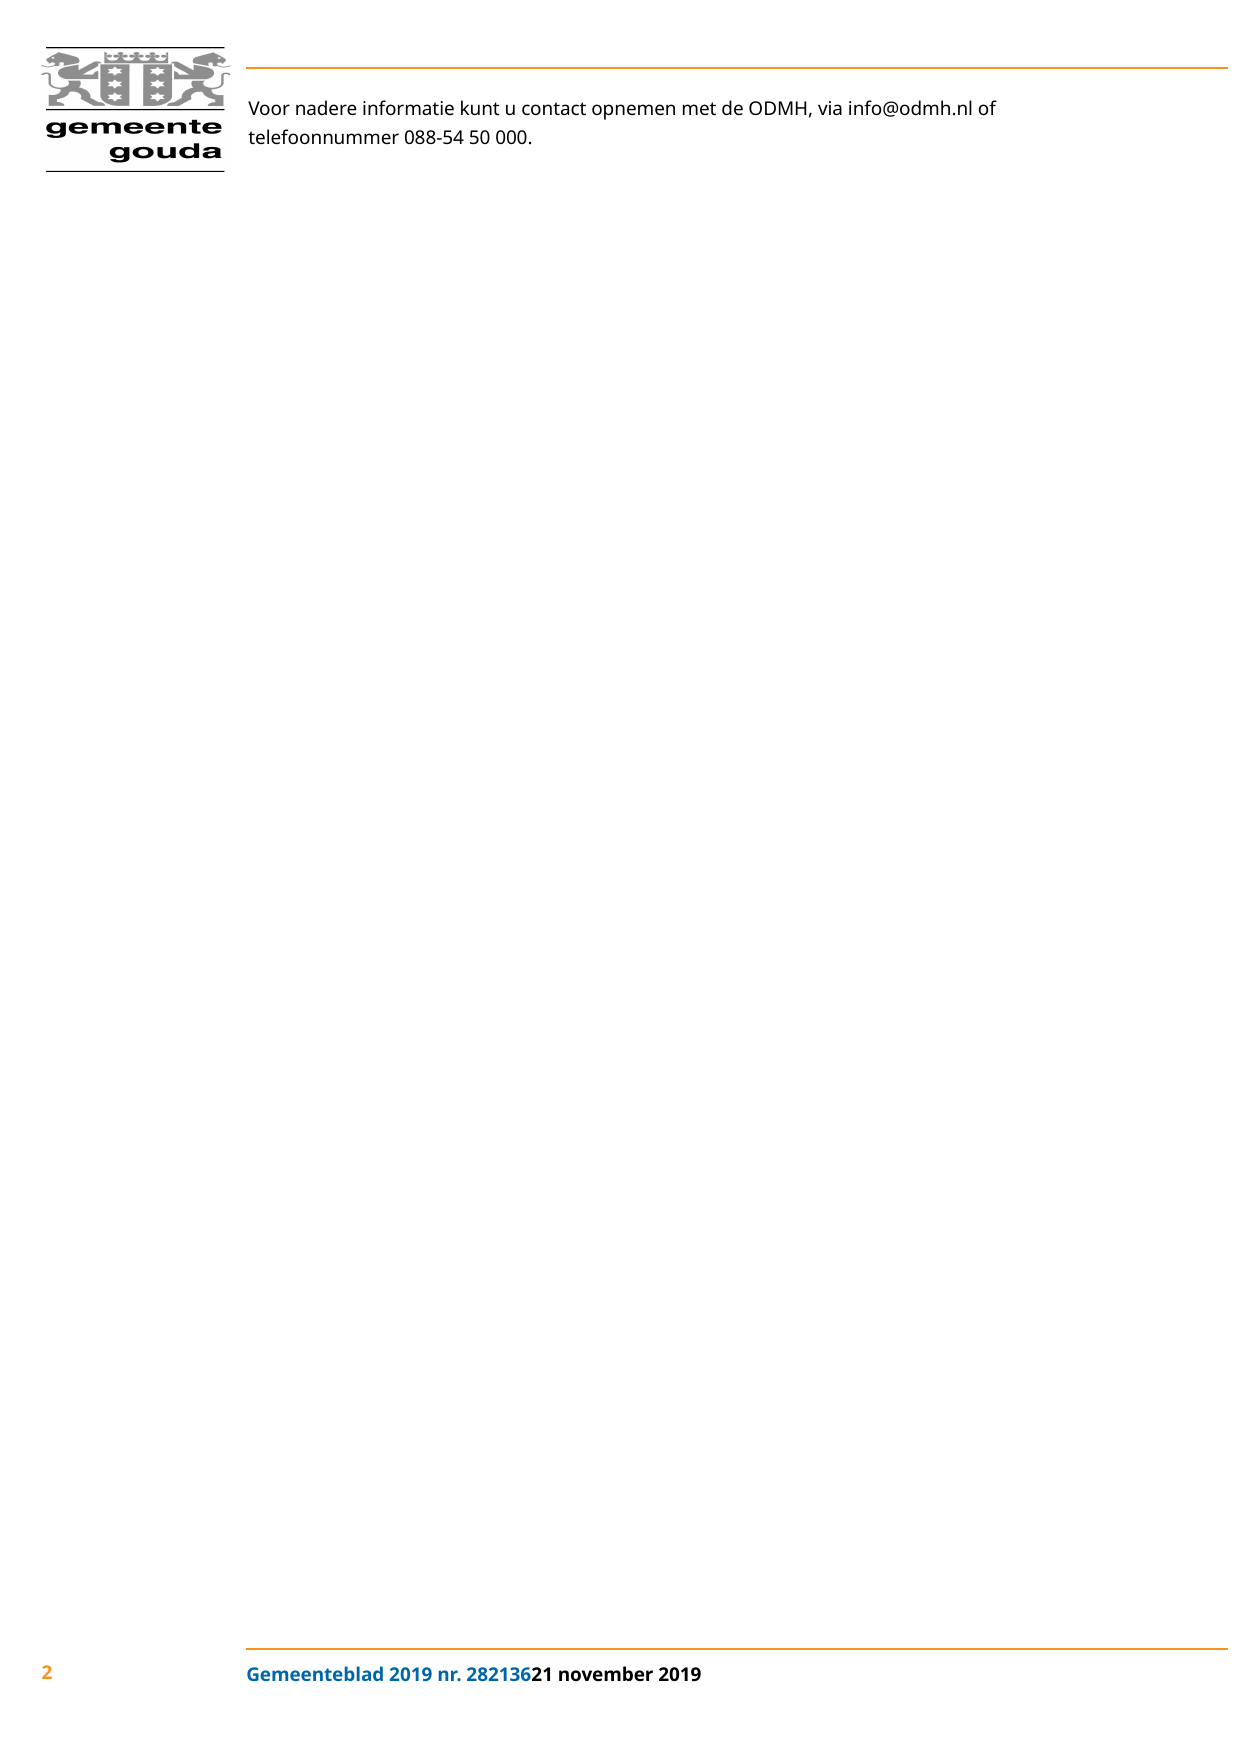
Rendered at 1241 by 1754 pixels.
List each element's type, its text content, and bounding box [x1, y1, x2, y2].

text Voor nadere informatie kunt u contact opnemen met de ODMH, via info@odmh.nl of telefoonnummer 088-54 50 000. [248, 95, 1152, 150]
picture [41, 47, 231, 172]
